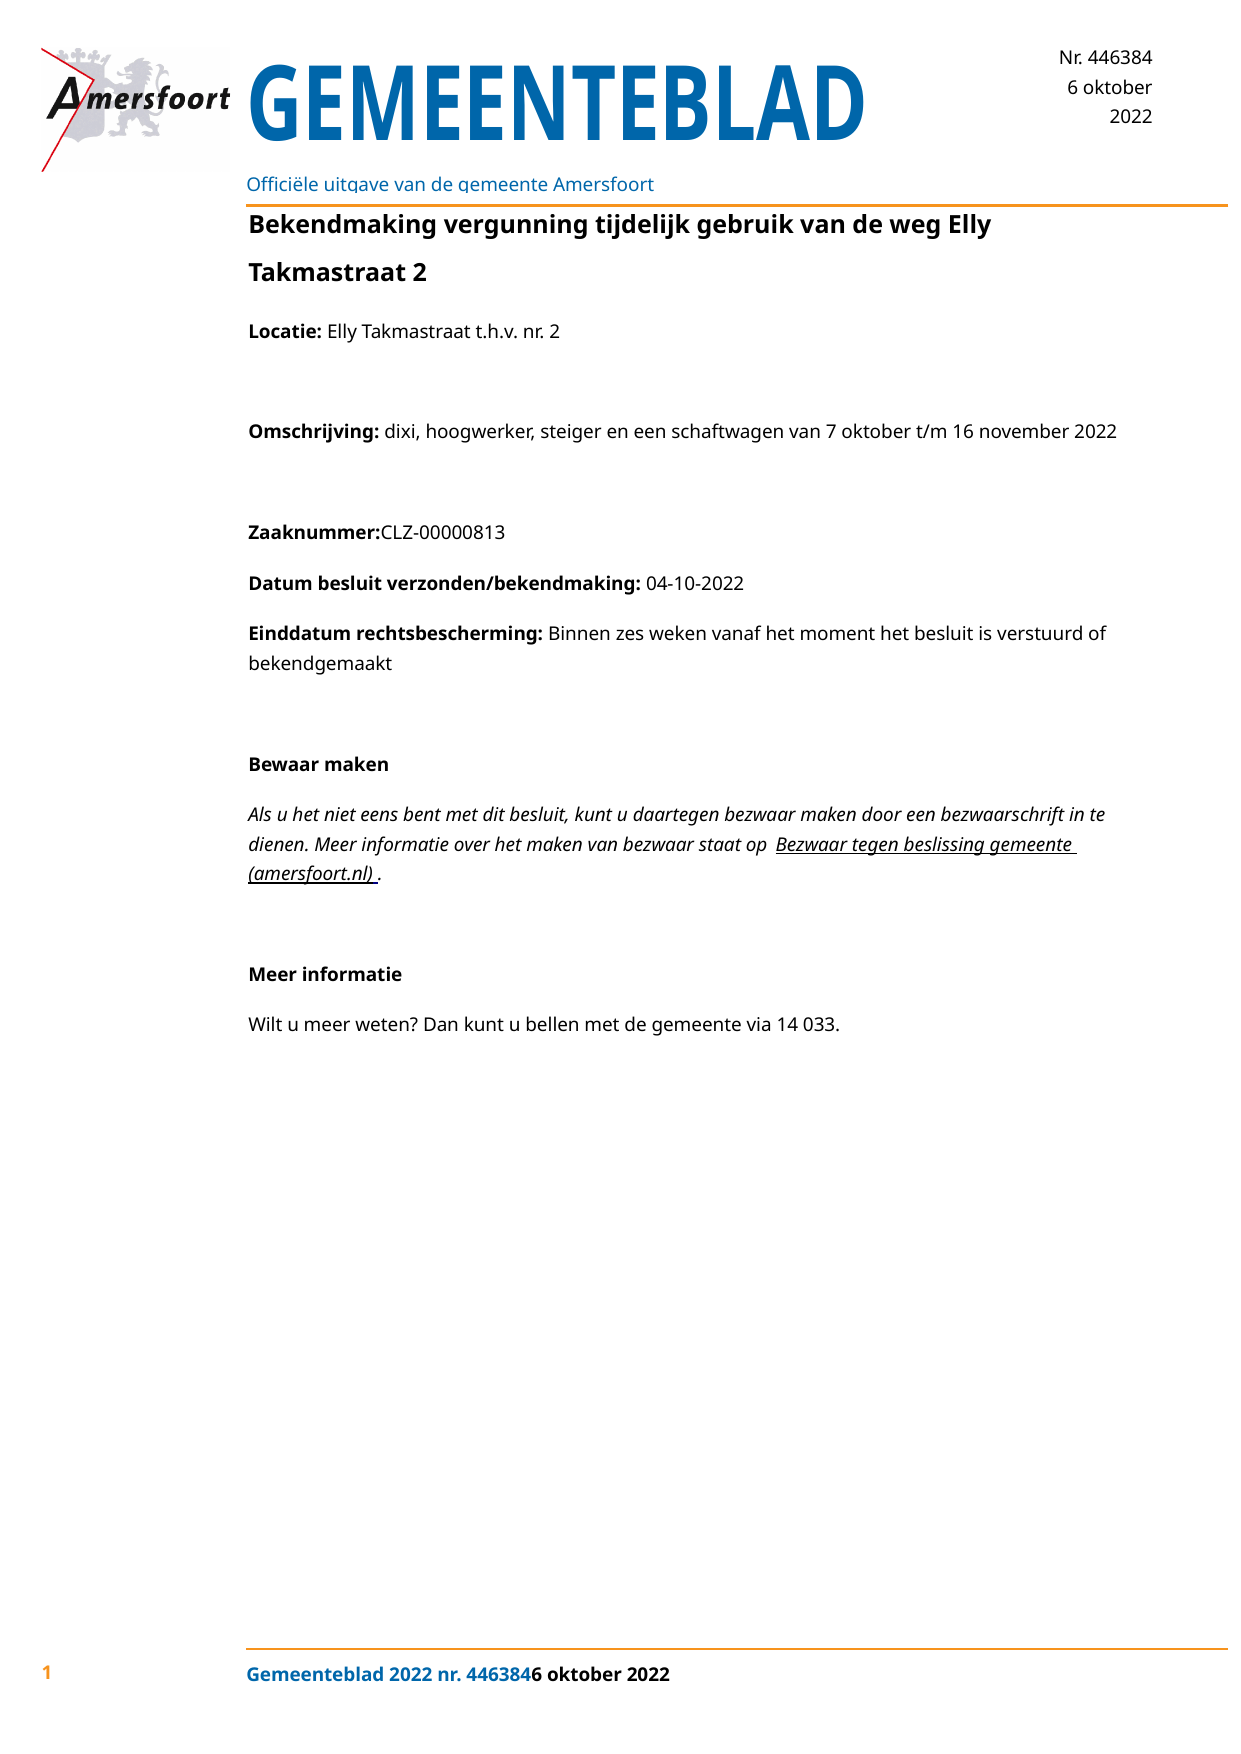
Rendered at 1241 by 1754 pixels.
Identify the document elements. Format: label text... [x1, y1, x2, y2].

text Zaaknummer:CLZ-00000813 [248, 519, 1152, 545]
text Einddatum rechtsbescherming: Binnen zes weken vanaf het moment het besluit is verstuurd of bekendgemaakt [248, 620, 1152, 676]
text Wilt u meer weten? Dan kunt u bellen met de gemeente via 14 033. [248, 1012, 1152, 1037]
text Omschrijving: dixi, hoogwerker, steiger en een schaftwagen van 7 oktober t/m 16 november 2022 [248, 419, 1152, 444]
text Locatie: Elly Takmastraat t.h.v. nr. 2 [248, 318, 1152, 344]
text Meer informatie [248, 961, 1152, 987]
picture [41, 47, 231, 172]
text Als u het niet eens bent met dit besluit, kunt u daartegen bezwaar maken door een bezwaarschrift in te dienen. Meer informatie over het maken van bezwaar staat op Bezwaar tegen beslissing gemeente (amersfoort.nl) . [248, 801, 1152, 886]
text Bewaar maken [248, 751, 1152, 777]
text Datum besluit verzonden/bekendmaking: 04-10-2022 [248, 570, 1152, 596]
text Bekendmaking vergunning tijdelijk gebruik van de weg Elly Takmastraat 2 [248, 207, 1152, 288]
